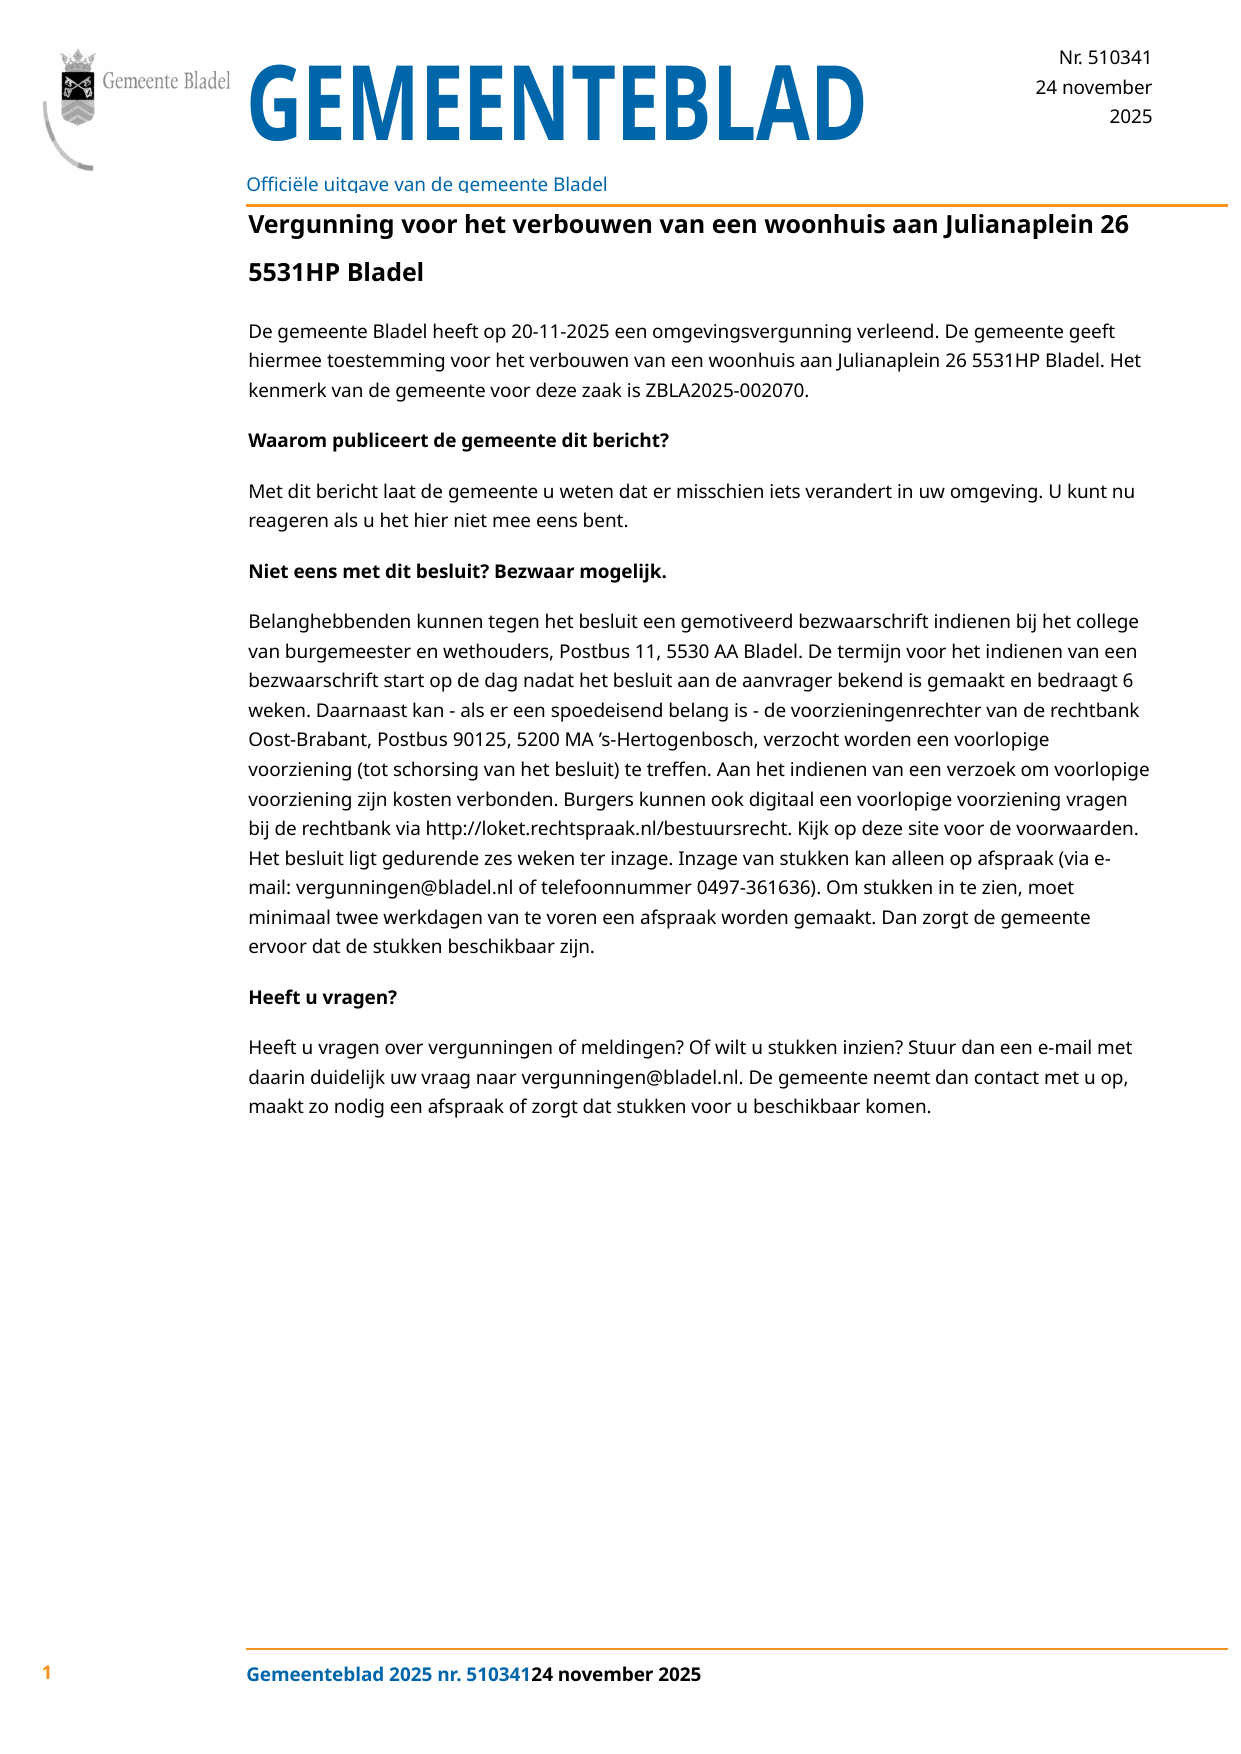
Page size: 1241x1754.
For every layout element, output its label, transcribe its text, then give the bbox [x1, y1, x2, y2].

text Niet eens met dit besluit? Bezwaar mogelijk. [248, 558, 1152, 584]
text Heeft u vragen? [248, 984, 1152, 1010]
text Met dit bericht laat de gemeente u weten dat er misschien iets verandert in uw omgeving. U kunt nu reageren als u het hier niet mee eens bent. [248, 478, 1152, 533]
text Waarom publiceert de gemeente dit bericht? [248, 427, 1152, 453]
text Vergunning voor het verbouwen van een woonhuis aan Julianaplein 26 5531HP Bladel [248, 207, 1152, 288]
text Heeft u vragen over vergunningen of meldingen? Of wilt u stukken inzien? Stuur dan een e-mail met daarin duidelijk uw vraag naar vergunningen@bladel.nl. De gemeente neemt dan contact met u op, maakt zo nodig een afspraak of zorgt dat stukken voor u beschikbaar komen. [248, 1034, 1152, 1119]
picture [41, 47, 231, 172]
text Belanghebbenden kunnen tegen het besluit een gemotiveerd bezwaarschrift indienen bij het college van burgemeester en wethouders, Postbus 11, 5530 AA Bladel. De termijn voor het indienen van een bezwaarschrift start op de dag nadat het besluit aan de aanvrager bekend is gemaakt en bedraagt 6 weken. Daarnaast kan - als er een spoedeisend belang is - de voorzieningenrechter van de rechtbank Oost-Brabant, Postbus 90125, 5200 MA ’s-Hertogenbosch, verzocht worden een voorlopige voorziening (tot schorsing van het besluit) te treffen. Aan het indienen van een verzoek om voorlopige voorziening zijn kosten verbonden. Burgers kunnen ook digitaal een voorlopige voorziening vragen bij de rechtbank via http://loket.rechtspraak.nl/bestuursrecht. Kijk op deze site voor de voorwaarden. Het besluit ligt gedurende zes weken ter inzage. Inzage van stukken kan alleen op afspraak (via e-mail: vergunningen@bladel.nl of telefoonnummer 0497-361636). Om stukken in te zien, moet minimaal twee werkdagen van te voren een afspraak worden gemaakt. Dan zorgt de gemeente ervoor dat de stukken beschikbaar zijn. [248, 608, 1152, 959]
text De gemeente Bladel heeft op 20-11-2025 een omgevingsvergunning verleend. De gemeente geeft hiermee toestemming voor het verbouwen van een woonhuis aan Julianaplein 26 5531HP Bladel. Het kenmerk van de gemeente voor deze zaak is ZBLA2025-002070. [248, 318, 1152, 403]
